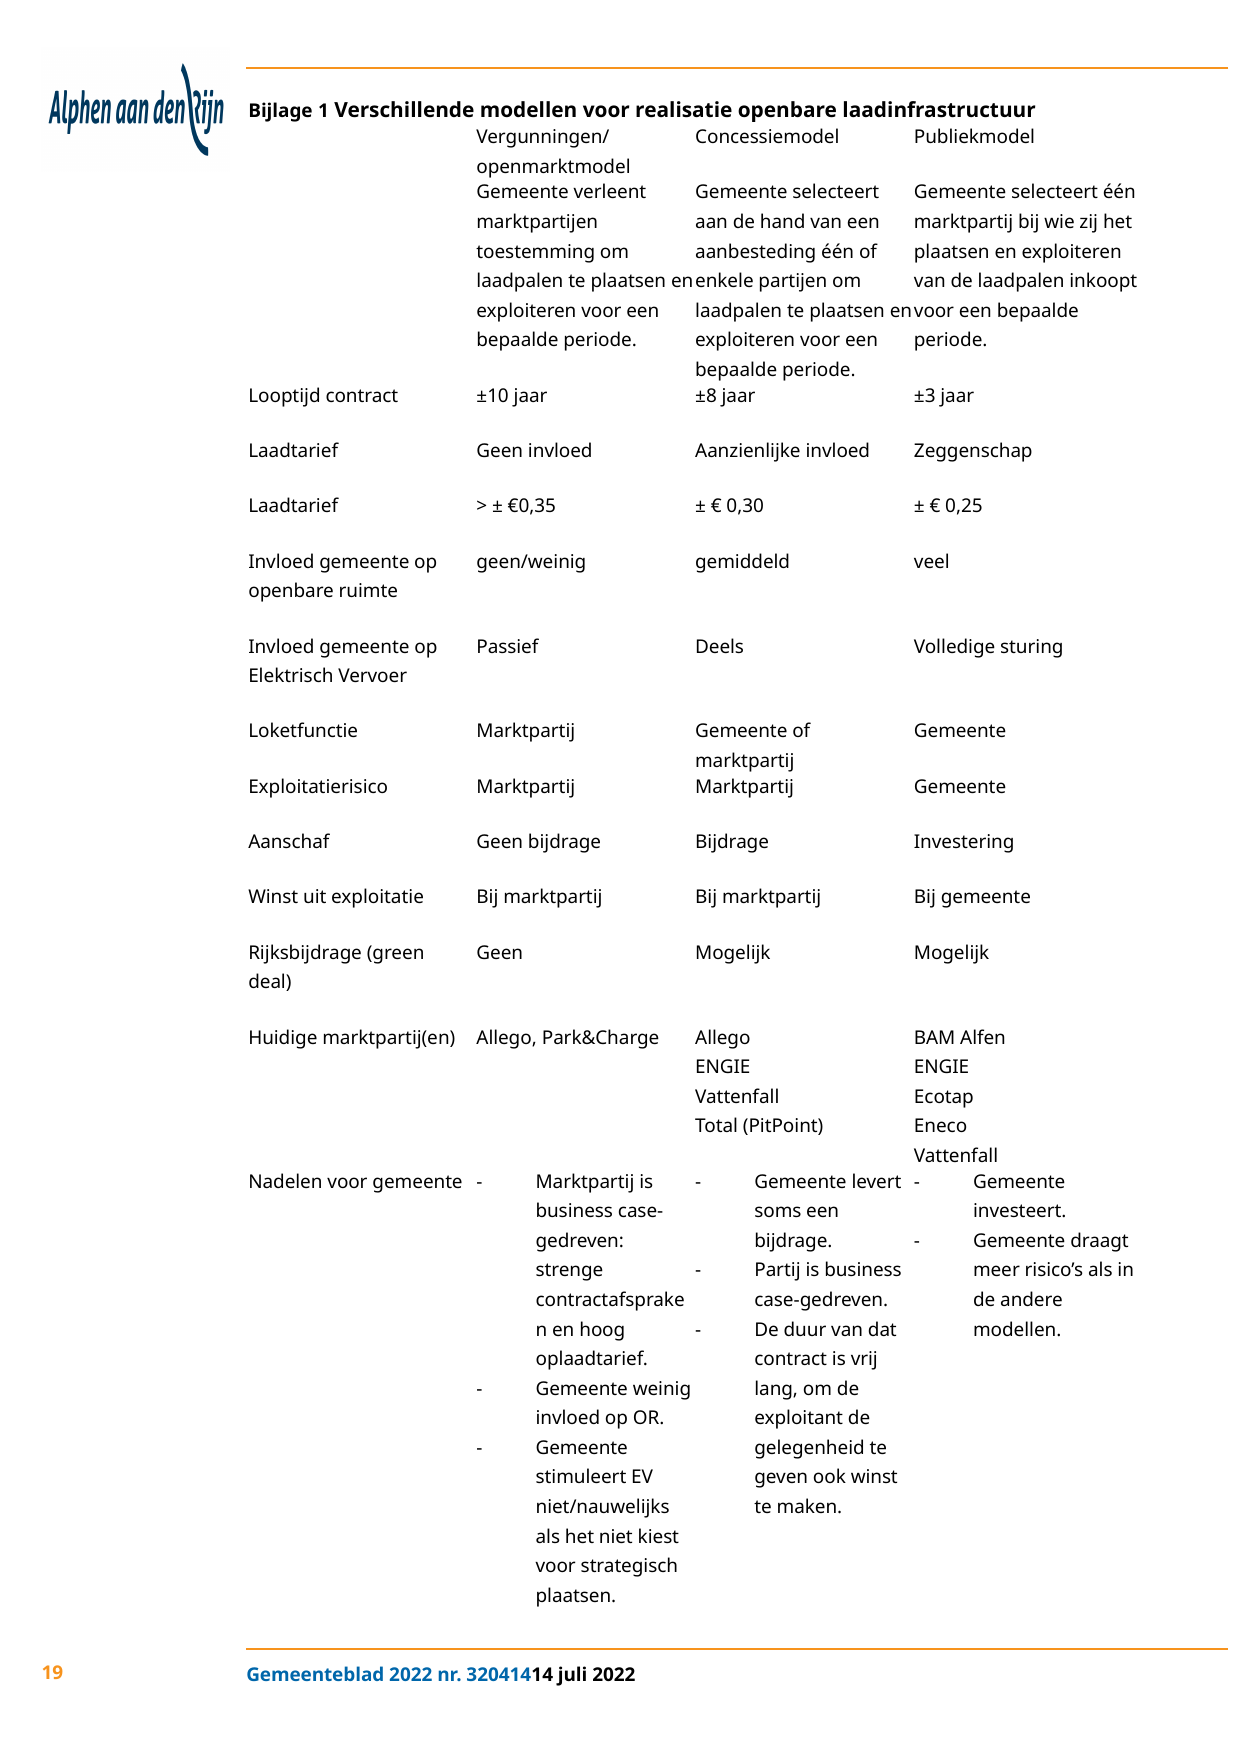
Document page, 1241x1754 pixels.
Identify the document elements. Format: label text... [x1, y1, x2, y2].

table_cell Exploitatierisico [248, 773, 476, 828]
table_cell Investering [914, 828, 1152, 884]
table_cell Invloed gemeente op Elektrisch Vervoer [248, 633, 476, 718]
table_cell Marktpartij [476, 718, 695, 773]
table_cell Huidige marktpartij(en) [248, 1024, 476, 1168]
table_cell Gemeente investeert. Gemeente draagt meer risico’s als in de andere modellen. [914, 1168, 1152, 1608]
table_cell Mogelijk [695, 939, 914, 1024]
table_cell ±3 jaar [914, 382, 1152, 437]
table_cell Nadelen voor gemeente [248, 1168, 476, 1608]
table_cell veel [914, 548, 1152, 633]
table_cell ± € 0,30 [695, 493, 914, 548]
table_cell Gemeente levert soms een bijdrage. Partij is business case-gedreven. De duur van dat contract is vrij lang, om de exploitant de gelegenheid te geven ook winst te maken. [695, 1168, 914, 1608]
table_cell Bijdrage [695, 828, 914, 884]
table_cell [248, 179, 476, 382]
table_cell Allego, Park&Charge [476, 1024, 695, 1168]
table_cell BAM Alfen ENGIE Ecotap Eneco Vattenfall [914, 1024, 1152, 1168]
table_cell Gemeente verleent marktpartijen toestemming om laadpalen te plaatsen en exploiteren voor een bepaalde periode. [476, 179, 695, 382]
table_cell Rijksbijdrage (green deal) [248, 939, 476, 1024]
table_cell gemiddeld [695, 548, 914, 633]
table_cell Looptijd contract [248, 382, 476, 437]
table_cell > ± €0,35 [476, 493, 695, 548]
table_cell Geen bijdrage [476, 828, 695, 884]
table_cell ±8 jaar [695, 382, 914, 437]
table_cell Winst uit exploitatie [248, 884, 476, 939]
table_cell Bij marktpartij [695, 884, 914, 939]
table_cell Gemeente [914, 718, 1152, 773]
table_cell Marktpartij is business case-gedreven: strenge contractafspraken en hoog oplaadtarief. Gemeente weinig invloed op OR. Gemeente stimuleert EV niet/nauwelijks als het niet kiest voor strategisch plaatsen. [476, 1168, 695, 1608]
table_cell Geen invloed [476, 437, 695, 493]
table_header Vergunningen/ openmarktmodel [476, 124, 695, 179]
table_cell Invloed gemeente op openbare ruimte [248, 548, 476, 633]
table_cell Aanschaf [248, 828, 476, 884]
table_cell Marktpartij [476, 773, 695, 828]
table_cell Gemeente of marktpartij [695, 718, 914, 773]
table_header [248, 124, 476, 179]
table_cell geen/weinig [476, 548, 695, 633]
table_cell Gemeente selecteert aan de hand van een aanbesteding één of enkele partijen om laadpalen te plaatsen en exploiteren voor een bepaalde periode. [695, 179, 914, 382]
table_cell Mogelijk [914, 939, 1152, 1024]
text Bijlage 1 Verschillende modellen voor realisatie openbare laadinfrastructuur [248, 95, 1152, 123]
table_cell Geen [476, 939, 695, 1024]
table_header Publiekmodel [914, 124, 1152, 179]
table_cell Laadtarief [248, 437, 476, 493]
table_cell Marktpartij [695, 773, 914, 828]
table_cell Gemeente [914, 773, 1152, 828]
table_cell Aanzienlijke invloed [695, 437, 914, 493]
table_cell Allego ENGIE Vattenfall Total (PitPoint) [695, 1024, 914, 1168]
picture [41, 47, 231, 172]
table_header Concessiemodel [695, 124, 914, 179]
table_cell ±10 jaar [476, 382, 695, 437]
table_cell Deels [695, 633, 914, 718]
table_cell Laadtarief [248, 493, 476, 548]
table_cell Zeggenschap [914, 437, 1152, 493]
table_cell Volledige sturing [914, 633, 1152, 718]
table_cell Loketfunctie [248, 718, 476, 773]
table_cell ± € 0,25 [914, 493, 1152, 548]
table_cell Bij marktpartij [476, 884, 695, 939]
table_cell Bij gemeente [914, 884, 1152, 939]
table_cell Passief [476, 633, 695, 718]
table_cell Gemeente selecteert één marktpartij bij wie zij het plaatsen en exploiteren van de laadpalen inkoopt voor een bepaalde periode. [914, 179, 1152, 382]
